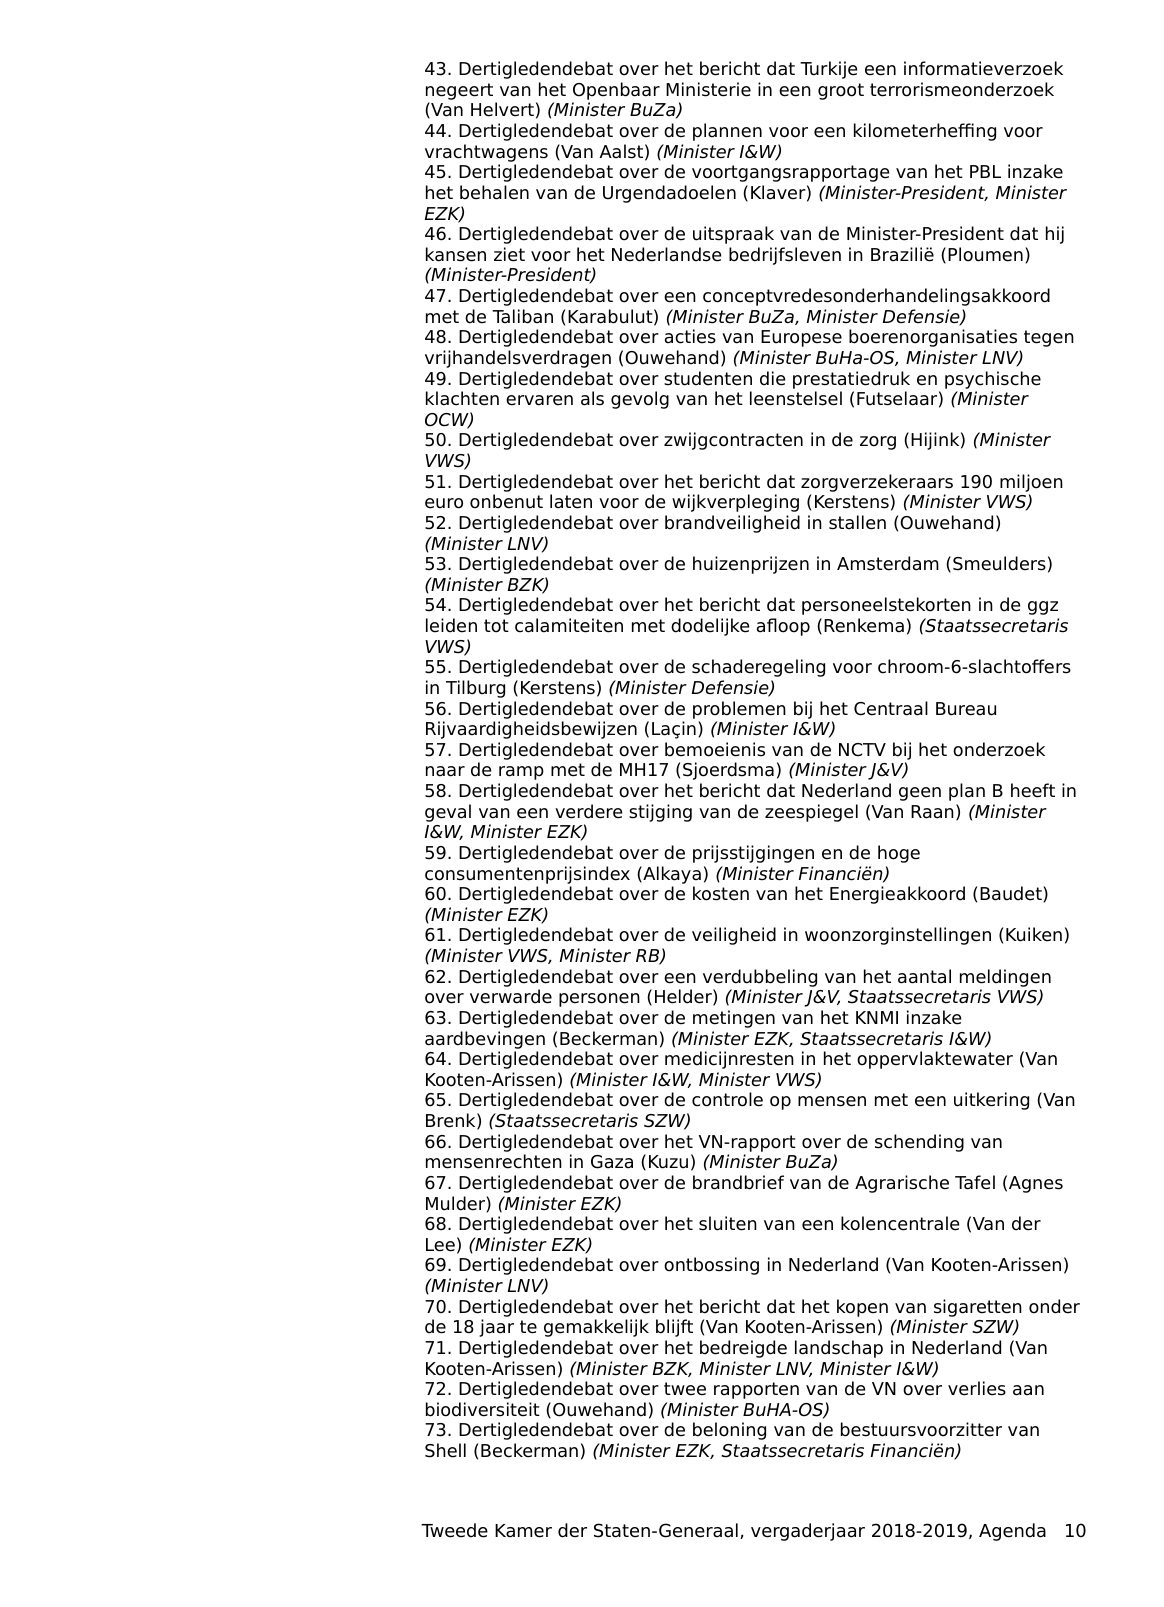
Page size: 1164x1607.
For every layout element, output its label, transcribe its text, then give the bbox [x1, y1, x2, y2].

table_cell [77, 1132, 401, 1173]
table_cell [77, 1090, 401, 1132]
table_cell 69. Dertigledendebat over ontbossing in Nederland (Van Kooten-Arissen) (Minister LNV) [418, 1255, 1087, 1297]
table_cell 50. Dertigledendebat over zwijgcontracten in de zorg (Hijink) (Minister VWS) [418, 430, 1087, 472]
table_cell [401, 1297, 418, 1338]
table_cell 59. Dertigledendebat over de prijsstijgingen en de hoge consumentenprijsindex (Alkaya) (Minister Financiën) [418, 843, 1087, 884]
table_cell [401, 657, 418, 698]
table_cell [401, 740, 418, 781]
table_cell 54. Dertigledendebat over het bericht dat personeelstekorten in de ggz leiden tot calamiteiten met dodelijke afloop (Renkema) (Staatssecretaris VWS) [418, 595, 1087, 657]
table_cell 71. Dertigledendebat over het bedreigde landschap in Nederland (Van Kooten-Arissen) (Minister BZK, Minister LNV, Minister I&W) [418, 1338, 1087, 1379]
table_cell [77, 657, 401, 698]
table_cell [77, 121, 401, 162]
table_cell [401, 967, 418, 1008]
table_cell [77, 1338, 401, 1379]
table_cell [77, 369, 401, 430]
table_cell 66. Dertigledendebat over het VN-rapport over de schending van mensenrechten in Gaza (Kuzu) (Minister BuZa) [418, 1132, 1087, 1173]
table_cell 44. Dertigledendebat over de plannen voor een kilometerheffing voor vrachtwagens (Van Aalst) (Minister I&W) [418, 121, 1087, 162]
table_cell [401, 925, 418, 967]
table_cell [401, 781, 418, 843]
table_cell [77, 162, 401, 224]
table_cell [77, 513, 401, 554]
table_cell [77, 884, 401, 925]
table_cell [77, 1297, 401, 1338]
table_cell [77, 1173, 401, 1214]
table_cell 49. Dertigledendebat over studenten die prestatiedruk en psychische klachten ervaren als gevolg van het leenstelsel (Futselaar) (Minister OCW) [418, 369, 1087, 430]
table_cell [401, 699, 418, 740]
table_cell [401, 1420, 418, 1462]
table_cell [401, 1379, 418, 1420]
table_cell [77, 1049, 401, 1090]
table_cell [401, 1255, 418, 1297]
table_cell 68. Dertigledendebat over het sluiten van een kolencentrale (Van der Lee) (Minister EZK) [418, 1214, 1087, 1255]
table_cell [401, 369, 418, 430]
table_cell 48. Dertigledendebat over acties van Europese boerenorganisaties tegen vrijhandelsverdragen (Ouwehand) (Minister BuHa-OS, Minister LNV) [418, 327, 1087, 368]
table_cell [401, 224, 418, 286]
table_cell 52. Dertigledendebat over brandveiligheid in stallen (Ouwehand) (Minister LNV) [418, 513, 1087, 554]
table_cell 55. Dertigledendebat over de schaderegeling voor chroom-6-slachtoffers in Tilburg (Kerstens) (Minister Defensie) [418, 657, 1087, 698]
table_cell 63. Dertigledendebat over de metingen van het KNMI inzake aardbevingen (Beckerman) (Minister EZK, Staatssecretaris I&W) [418, 1008, 1087, 1049]
table_cell [77, 472, 401, 513]
table_cell [77, 224, 401, 286]
table_cell 53. Dertigledendebat over de huizenprijzen in Amsterdam (Smeulders) (Minister BZK) [418, 554, 1087, 595]
table_cell [401, 286, 418, 327]
table_cell [401, 1049, 418, 1090]
table_cell 57. Dertigledendebat over bemoeienis van de NCTV bij het onderzoek naar de ramp met de MH17 (Sjoerdsma) (Minister J&V) [418, 740, 1087, 781]
table_cell [401, 1173, 418, 1214]
table_cell 45. Dertigledendebat over de voortgangsrapportage van het PBL inzake het behalen van de Urgendadoelen (Klaver) (Minister-President, Minister EZK) [418, 162, 1087, 224]
table_cell [77, 286, 401, 327]
table_cell [77, 59, 401, 121]
table_cell [401, 121, 418, 162]
table_cell [77, 781, 401, 843]
table_cell [77, 430, 401, 472]
table_cell [77, 595, 401, 657]
table_cell [77, 699, 401, 740]
table_cell [401, 554, 418, 595]
table_cell [401, 59, 418, 121]
table_cell 61. Dertigledendebat over de veiligheid in woonzorginstellingen (Kuiken) (Minister VWS, Minister RB) [418, 925, 1087, 967]
table_cell 46. Dertigledendebat over de uitspraak van de Minister-President dat hij kansen ziet voor het Nederlandse bedrijfsleven in Brazilië (Ploumen) (Minister-President) [418, 224, 1087, 286]
table_cell [401, 472, 418, 513]
table_cell [77, 1420, 401, 1462]
table_cell 56. Dertigledendebat over de problemen bij het Centraal Bureau Rijvaardigheidsbewijzen (Laçin) (Minister I&W) [418, 699, 1087, 740]
table_cell 62. Dertigledendebat over een verdubbeling van het aantal meldingen over verwarde personen (Helder) (Minister J&V, Staatssecretaris VWS) [418, 967, 1087, 1008]
table_cell 47. Dertigledendebat over een conceptvredesonderhandelingsakkoord met de Taliban (Karabulut) (Minister BuZa, Minister Defensie) [418, 286, 1087, 327]
table_cell [77, 327, 401, 368]
table_cell [401, 1338, 418, 1379]
table_cell [77, 1255, 401, 1297]
table_cell [401, 595, 418, 657]
table_cell [401, 1008, 418, 1049]
table_cell [77, 554, 401, 595]
table_cell [401, 1214, 418, 1255]
table_cell 65. Dertigledendebat over de controle op mensen met een uitkering (Van Brenk) (Staatssecretaris SZW) [418, 1090, 1087, 1132]
table_cell [401, 430, 418, 472]
table_cell 51. Dertigledendebat over het bericht dat zorgverzekeraars 190 miljoen euro onbenut laten voor de wijkverpleging (Kerstens) (Minister VWS) [418, 472, 1087, 513]
table_cell [77, 1214, 401, 1255]
table_cell [401, 327, 418, 368]
table_cell 58. Dertigledendebat over het bericht dat Nederland geen plan B heeft in geval van een verdere stijging van de zeespiegel (Van Raan) (Minister I&W, Minister EZK) [418, 781, 1087, 843]
table_cell 67. Dertigledendebat over de brandbrief van de Agrarische Tafel (Agnes Mulder) (Minister EZK) [418, 1173, 1087, 1214]
table_cell 73. Dertigledendebat over de beloning van de bestuursvoorzitter van Shell (Beckerman) (Minister EZK, Staatssecretaris Financiën) [418, 1420, 1087, 1462]
table_cell [77, 967, 401, 1008]
table_cell [401, 1132, 418, 1173]
table_cell 64. Dertigledendebat over medicijnresten in het oppervlaktewater (Van Kooten-Arissen) (Minister I&W, Minister VWS) [418, 1049, 1087, 1090]
table_cell [401, 843, 418, 884]
table_cell [77, 1008, 401, 1049]
table_cell [77, 1379, 401, 1420]
table_cell [401, 1090, 418, 1132]
table_cell 70. Dertigledendebat over het bericht dat het kopen van sigaretten onder de 18 jaar te gemakkelijk blijft (Van Kooten-Arissen) (Minister SZW) [418, 1297, 1087, 1338]
table_cell 60. Dertigledendebat over de kosten van het Energieakkoord (Baudet) (Minister EZK) [418, 884, 1087, 925]
table_cell 72. Dertigledendebat over twee rapporten van de VN over verlies aan biodiversiteit (Ouwehand) (Minister BuHA-OS) [418, 1379, 1087, 1420]
table_cell [77, 740, 401, 781]
table_cell [77, 925, 401, 967]
table_cell [401, 884, 418, 925]
table_cell [77, 843, 401, 884]
table_cell [401, 513, 418, 554]
table_cell 43. Dertigledendebat over het bericht dat Turkije een informatieverzoek negeert van het Openbaar Ministerie in een groot terrorismeonderzoek (Van Helvert) (Minister BuZa) [418, 59, 1087, 121]
table_cell [401, 162, 418, 224]
